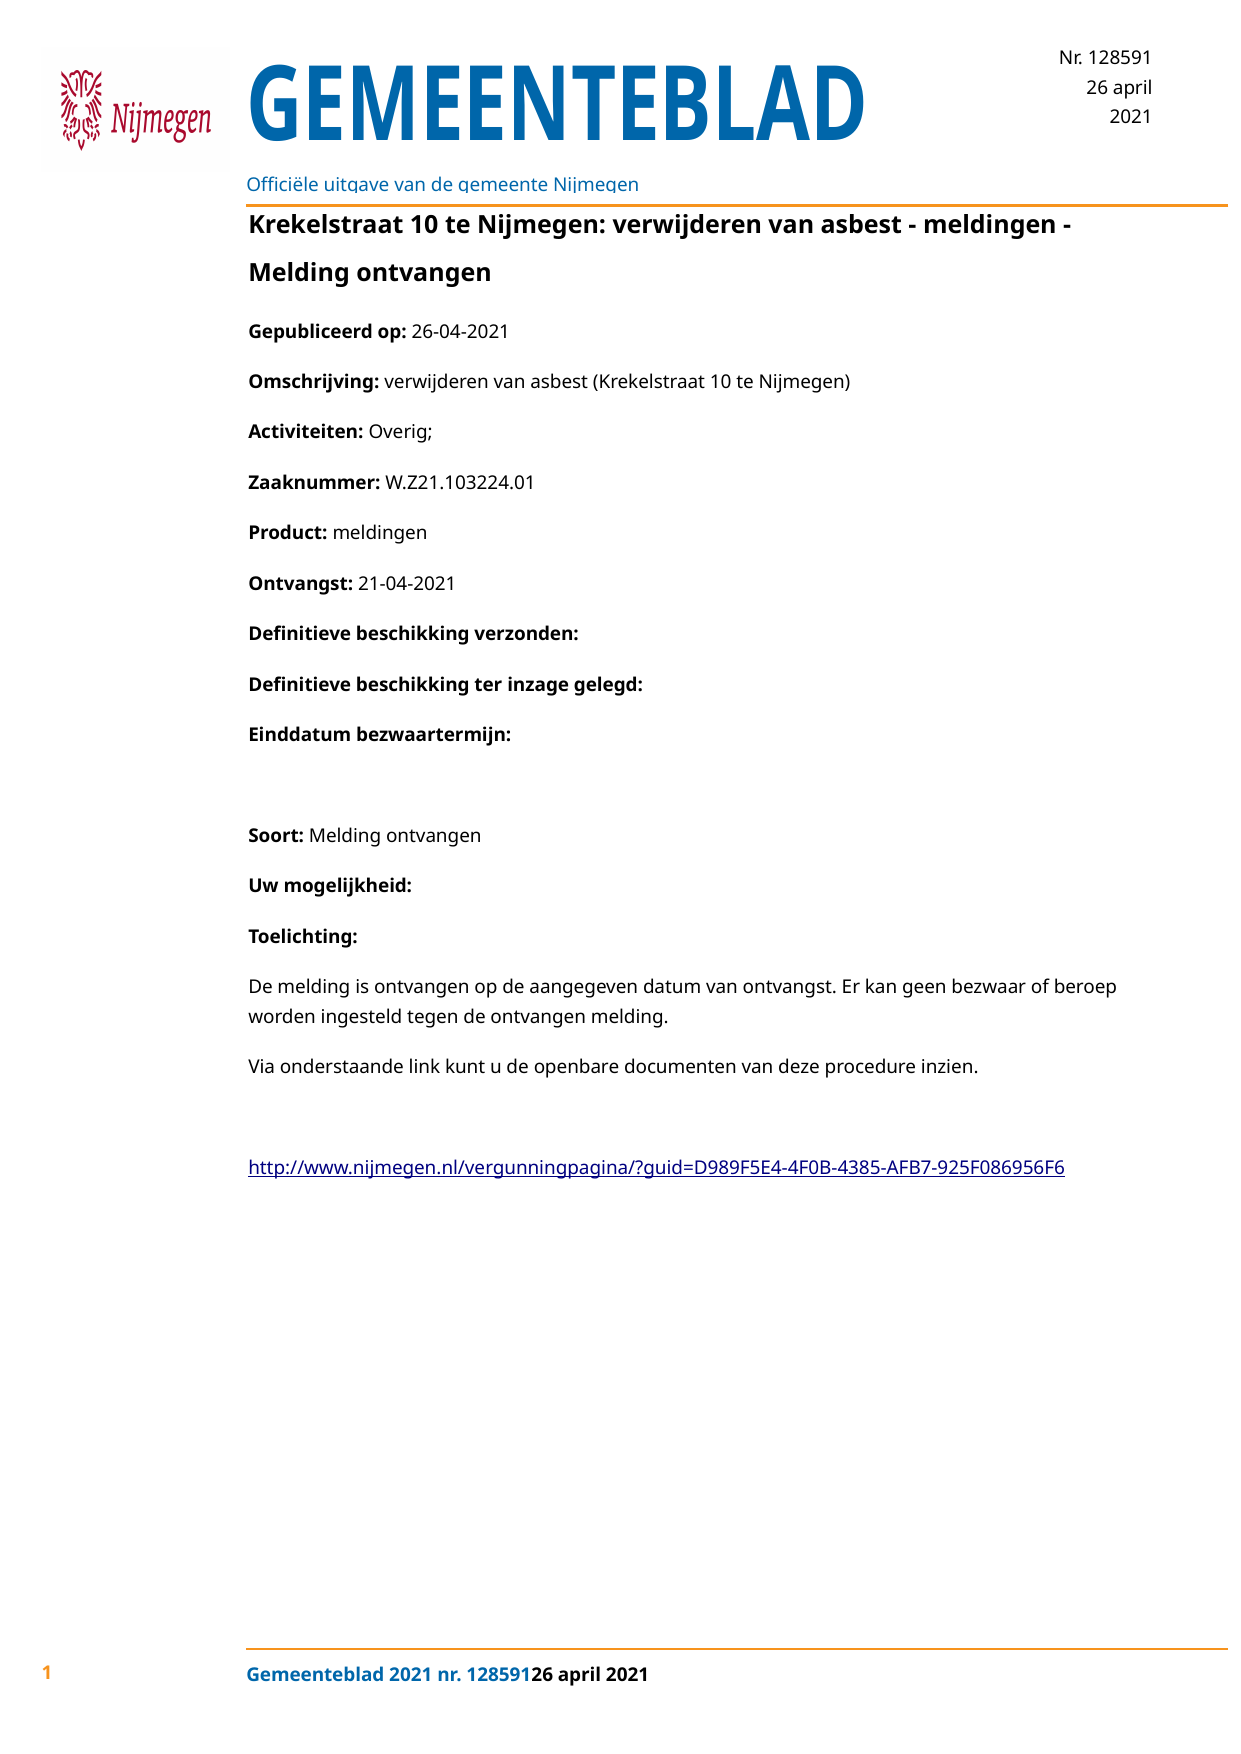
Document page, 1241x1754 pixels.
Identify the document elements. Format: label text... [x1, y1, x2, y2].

text De melding is ontvangen op de aangegeven datum van ontvangst. Er kan geen bezwaar of beroep worden ingesteld tegen de ontvangen melding. [248, 973, 1152, 1029]
text Uw mogelijkheid: [248, 872, 1152, 898]
text Einddatum bezwaartermijn: [248, 721, 1152, 747]
picture [41, 47, 231, 172]
text Product: meldingen [248, 519, 1152, 545]
text Gepubliceerd op: 26-04-2021 [248, 318, 1152, 344]
text Krekelstraat 10 te Nijmegen: verwijderen van asbest - meldingen - Melding ontvangen [248, 207, 1152, 288]
text Via onderstaande link kunt u de openbare documenten van deze procedure inzien. [248, 1053, 1152, 1079]
text Activiteiten: Overig; [248, 419, 1152, 444]
text Soort: Melding ontvangen [248, 822, 1152, 848]
text http://www.nijmegen.nl/vergunningpagina/?guid=D989F5E4-4F0B-4385-AFB7-925F086956F6 [248, 1154, 1152, 1180]
text Ontvangst: 21-04-2021 [248, 570, 1152, 596]
text Toelichting: [248, 923, 1152, 949]
text Omschrijving: verwijderen van asbest (Krekelstraat 10 te Nijmegen) [248, 368, 1152, 394]
text Definitieve beschikking verzonden: [248, 620, 1152, 646]
text Zaaknummer: W.Z21.103224.01 [248, 469, 1152, 495]
text Definitieve beschikking ter inzage gelegd: [248, 671, 1152, 697]
